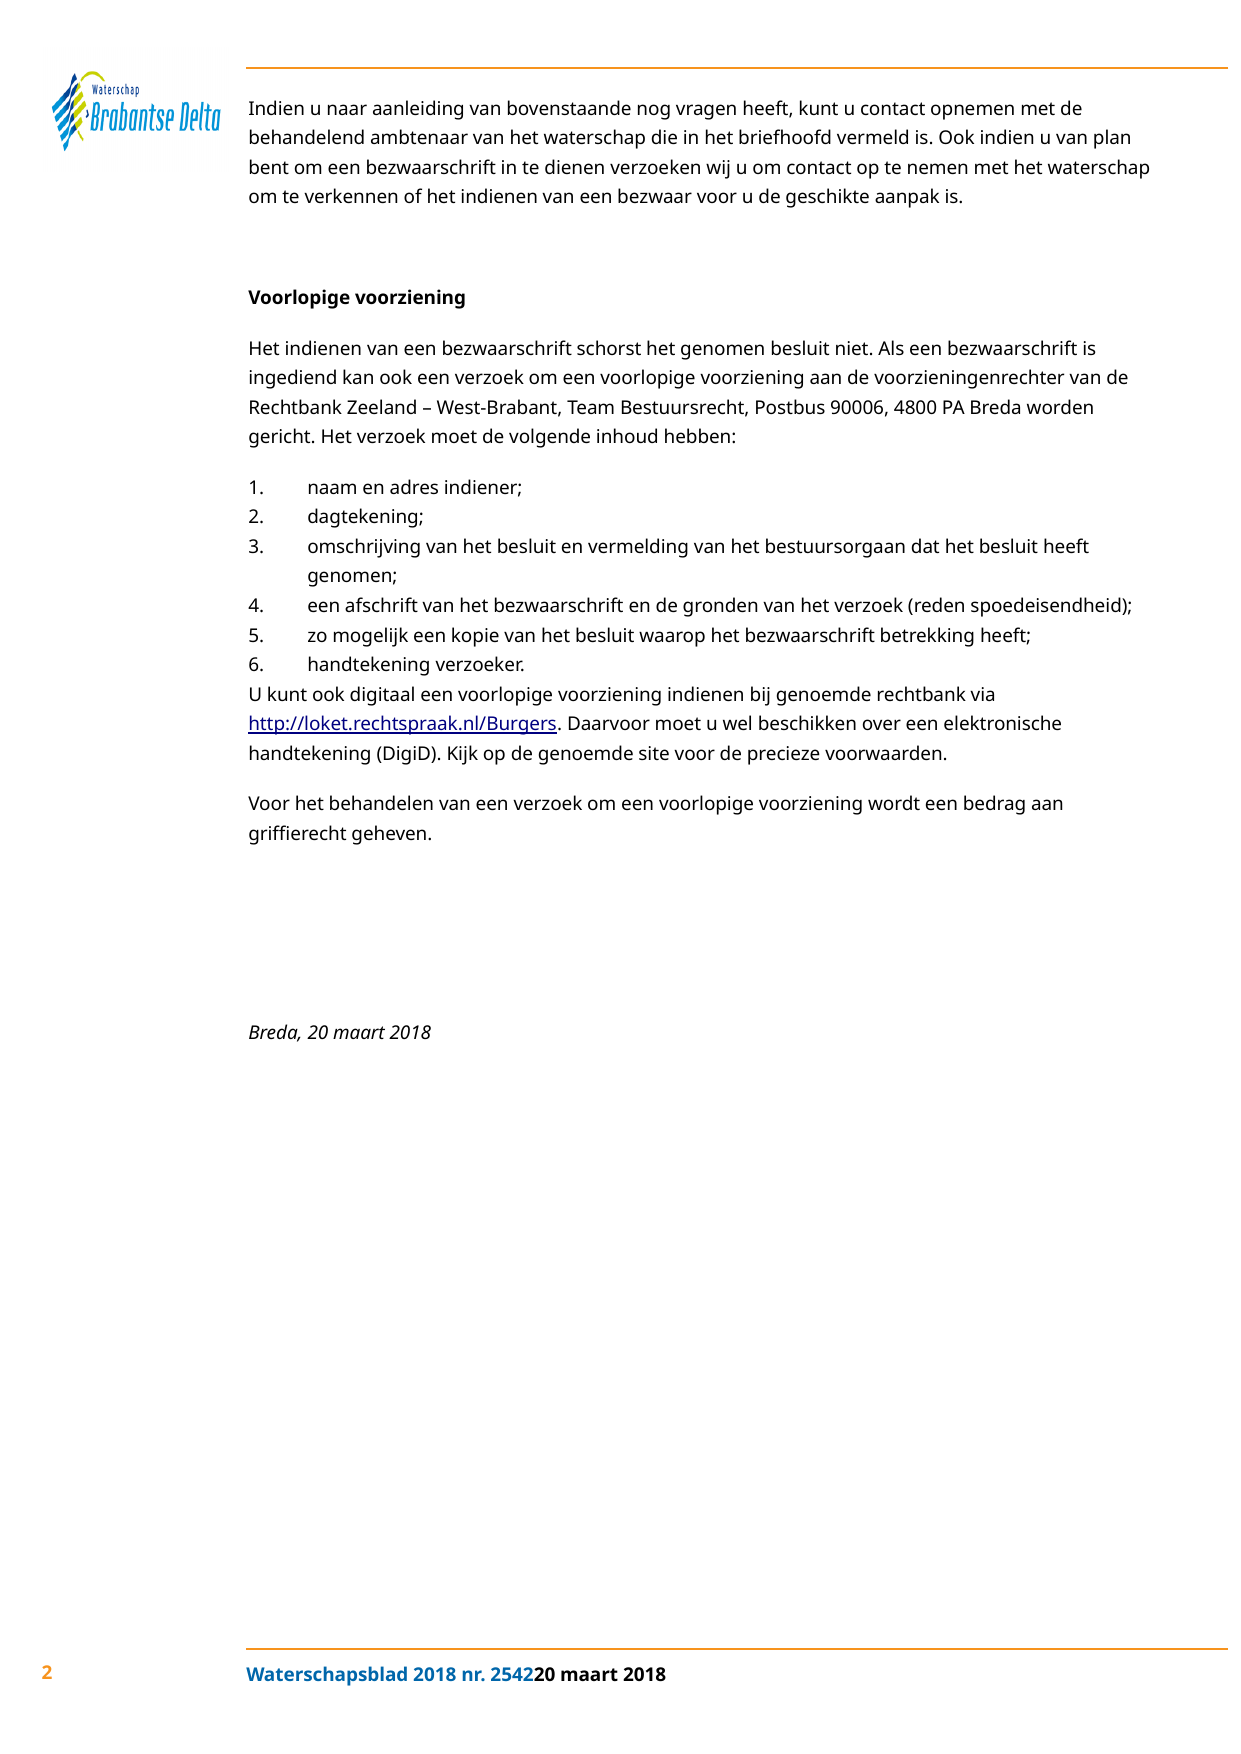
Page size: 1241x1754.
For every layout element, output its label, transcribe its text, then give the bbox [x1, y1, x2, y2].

text Indien u naar aanleiding van bovenstaande nog vragen heeft, kunt u contact opnemen met de behandelend ambtenaar van het waterschap die in het briefhoofd vermeld is. Ook indien u van plan bent om een bezwaarschrift in te dienen verzoeken wij u om contact op te nemen met het waterschap om te verkennen of het indienen van een bezwaar voor u de geschikte aanpak is. [248, 95, 1152, 209]
list omschrijving van het besluit en vermelding van het bestuursorgaan dat het besluit heeft genomen; [248, 533, 1152, 588]
list naam en adres indiener; [248, 474, 1152, 500]
text Voor het behandelen van een verzoek om een voorlopige voorziening wordt een bedrag aan griffierecht geheven. [248, 791, 1152, 846]
text Voorlopige voorziening [248, 284, 1152, 310]
list zo mogelijk een kopie van het besluit waarop het bezwaarschrift betrekking heeft; [248, 622, 1152, 648]
text U kunt ook digitaal een voorlopige voorziening indienen bij genoemde rechtbank via http://loket.rechtspraak.nl/Burgers. Daarvoor moet u wel beschikken over een elektronische handtekening (DigiD). Kijk op de genoemde site voor de precieze voorwaarden. [248, 681, 1152, 766]
list dagtekening; [248, 503, 1152, 529]
list handtekening verzoeker. [248, 651, 1152, 677]
text Het indienen van een bezwaarschrift schorst het genomen besluit niet. Als een bezwaarschrift is ingediend kan ook een verzoek om een voorlopige voorziening aan de voorzieningenrechter van de Rechtbank Zeeland – West-Brabant, Team Bestuursrecht, Postbus 90006, 4800 PA Breda worden gericht. Het verzoek moet de volgende inhoud hebben: [248, 335, 1152, 449]
list een afschrift van het bezwaarschrift en de gronden van het verzoek (reden spoedeisendheid); [248, 592, 1152, 618]
picture [41, 47, 231, 172]
text Breda, 20 maart 2018 [248, 1019, 1152, 1045]
